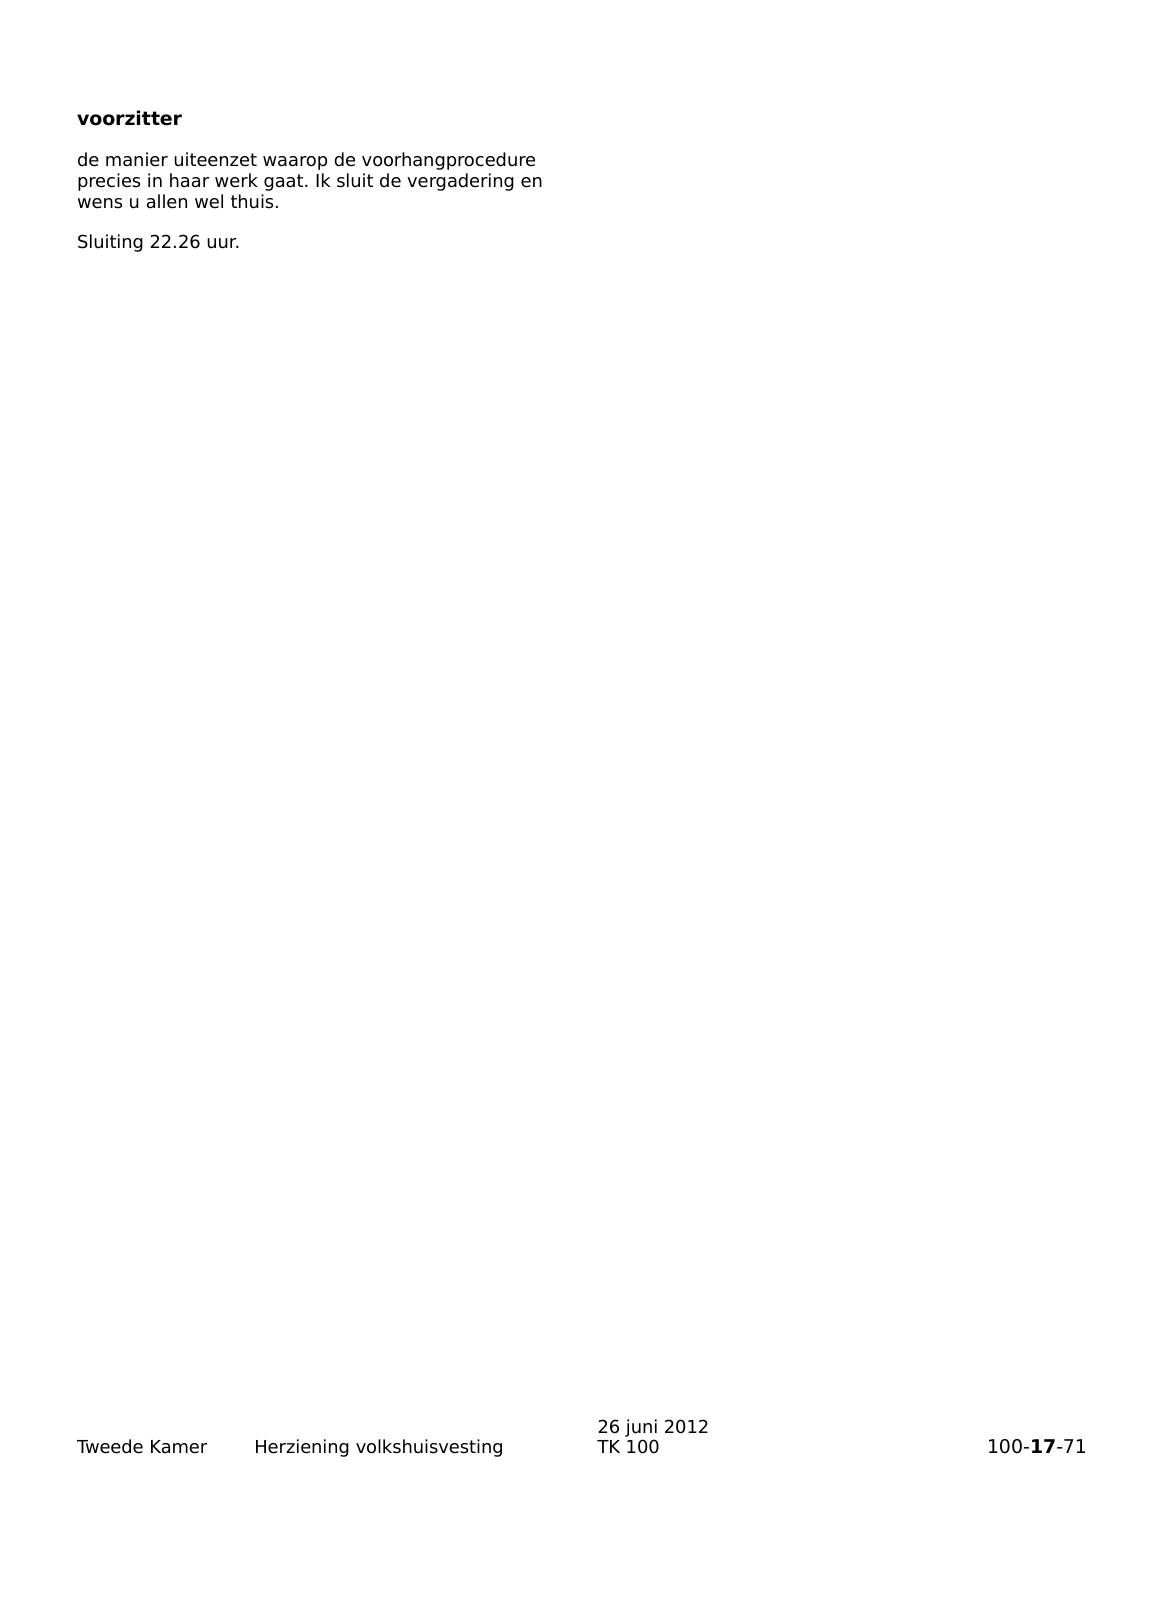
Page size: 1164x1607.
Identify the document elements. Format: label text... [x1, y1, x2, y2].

text de manier uiteenzet waarop de voorhangprocedure precies in haar werk gaat. Ik sluit de vergadering en wens u allen wel thuis. [77, 150, 567, 212]
text Sluiting 22.26 uur. [77, 232, 567, 253]
